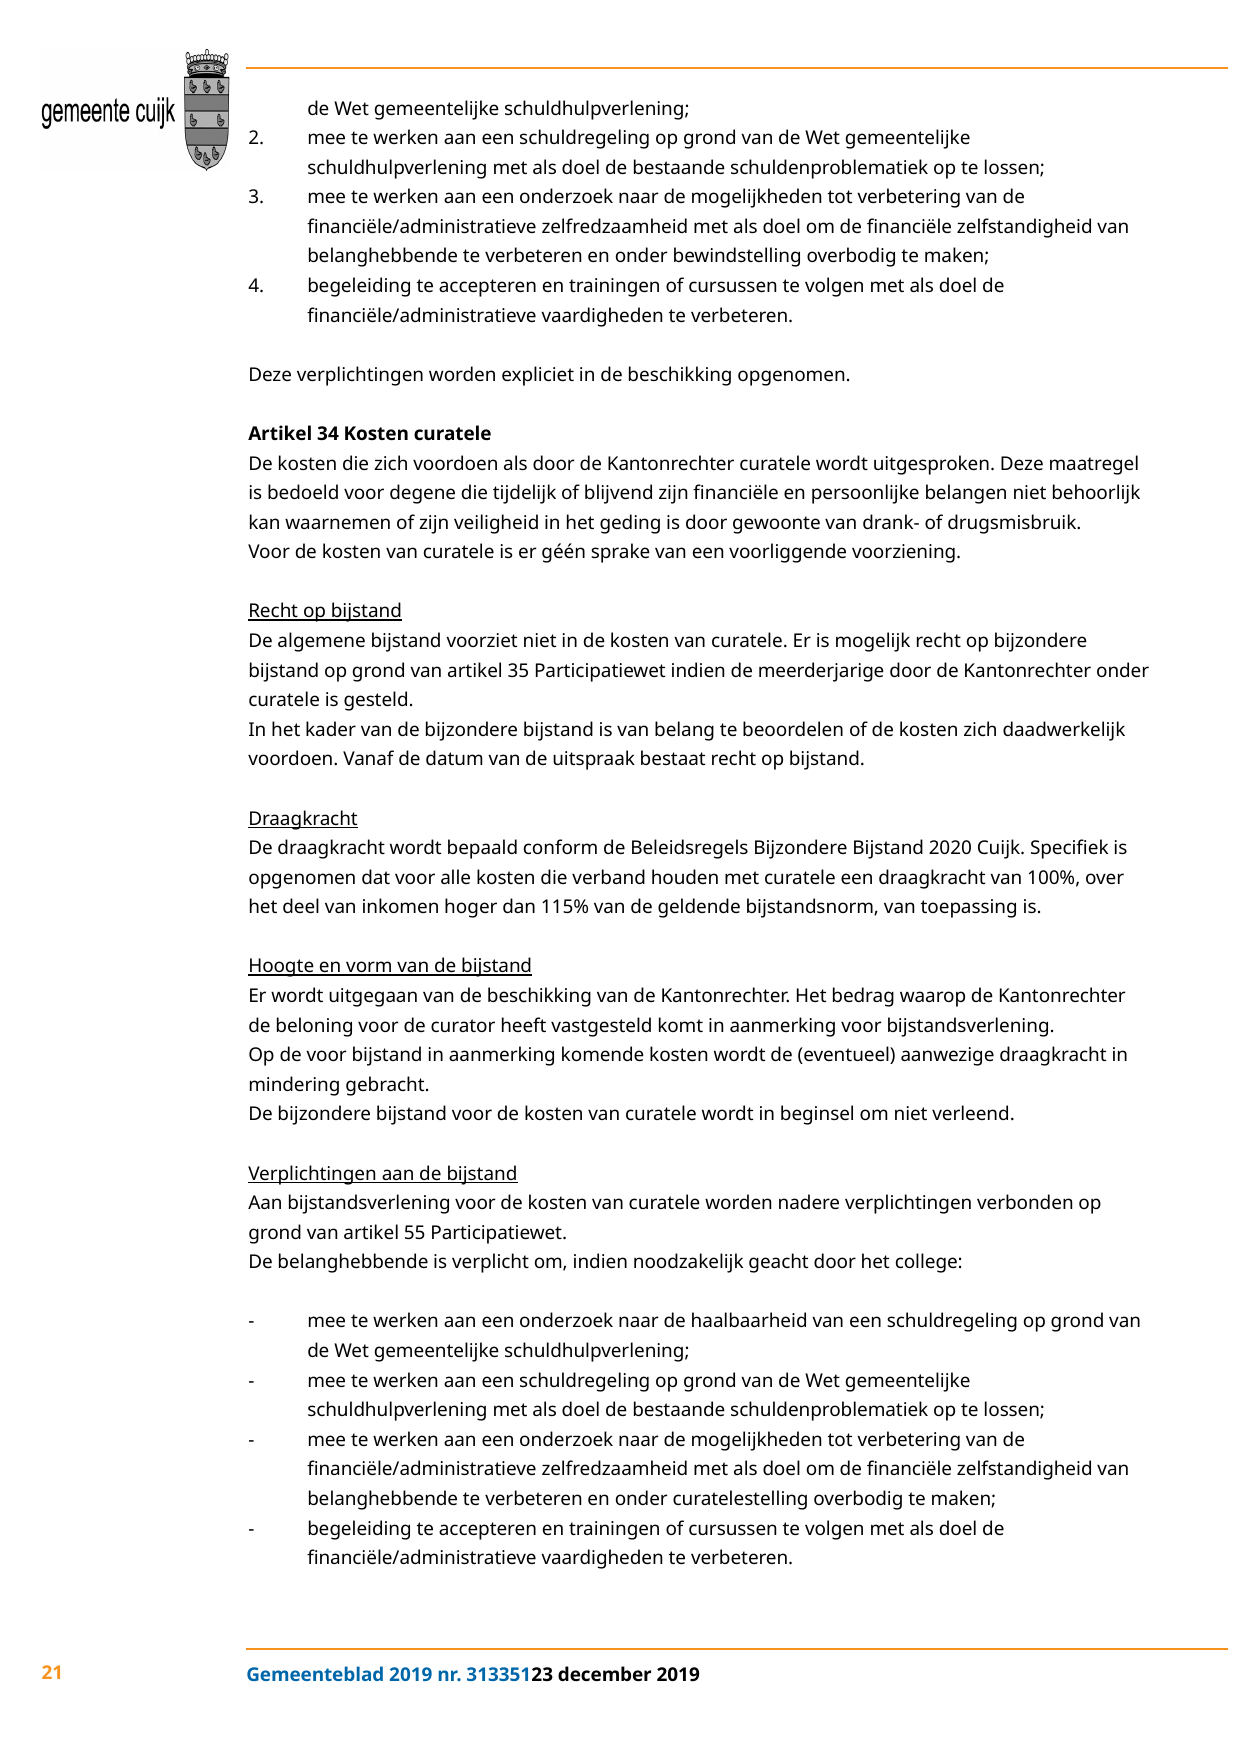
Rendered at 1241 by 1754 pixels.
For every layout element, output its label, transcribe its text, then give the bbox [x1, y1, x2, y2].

picture [41, 47, 231, 172]
text De kosten die zich voordoen als door de Kantonrechter curatele wordt uitgesproken. Deze maatregel is bedoeld voor degene die tijdelijk of blijvend zijn financiële en persoonlijke belangen niet behoorlijk kan waarnemen of zijn veiligheid in het geding is door gewoonte van drank- of drugsmisbruik. [248, 450, 1152, 535]
text De algemene bijstand voorziet niet in de kosten van curatele. Er is mogelijk recht op bijzondere bijstand op grond van artikel 35 Participatiewet indien de meerderjarige door de Kantonrechter onder curatele is gesteld. [248, 627, 1152, 712]
list mee te werken aan een schuldregeling op grond van de Wet gemeentelijke schuldhulpverlening met als doel de bestaande schuldenproblematiek op te lossen; [248, 1367, 1152, 1422]
text De bijzondere bijstand voor de kosten van curatele wordt in beginsel om niet verleend. [248, 1101, 1152, 1126]
list begeleiding te accepteren en trainingen of cursussen te volgen met als doel de financiële/administratieve vaardigheden te verbeteren. [248, 1515, 1152, 1570]
text In het kader van de bijzondere bijstand is van belang te beoordelen of de kosten zich daadwerkelijk voordoen. Vanaf de datum van de uitspraak bestaat recht op bijstand. [248, 716, 1152, 771]
text Aan bijstandsverlening voor de kosten van curatele worden nadere verplichtingen verbonden op grond van artikel 55 Participatiewet. [248, 1189, 1152, 1245]
text Voor de kosten van curatele is er géén sprake van een voorliggende voorziening. [248, 538, 1152, 564]
text Er wordt uitgegaan van de beschikking van de Kantonrechter. Het bedrag waarop de Kantonrechter de beloning voor de curator heeft vastgesteld komt in aanmerking voor bijstandsverlening. [248, 982, 1152, 1038]
text Artikel 34 Kosten curatele [248, 420, 1152, 446]
text De belanghebbende is verplicht om, indien noodzakelijk geacht door het college: [248, 1248, 1152, 1274]
text De draagkracht wordt bepaald conform de Beleidsregels Bijzondere Bijstand 2020 Cuijk. Specifiek is opgenomen dat voor alle kosten die verband houden met curatele een draagkracht van 100%, over het deel van inkomen hoger dan 115% van de geldende bijstandsnorm, van toepassing is. [248, 834, 1152, 919]
list begeleiding te accepteren en trainingen of cursussen te volgen met als doel de financiële/administratieve vaardigheden te verbeteren. [248, 272, 1152, 328]
text Op de voor bijstand in aanmerking komende kosten wordt de (eventueel) aanwezige draagkracht in mindering gebracht. [248, 1041, 1152, 1097]
text Recht op bijstand [248, 598, 1152, 623]
text Deze verplichtingen worden expliciet in de beschikking opgenomen. [248, 361, 1152, 387]
text Hoogte en vorm van de bijstand [248, 953, 1152, 978]
list de Wet gemeentelijke schuldhulpverlening; [248, 95, 1152, 121]
text Verplichtingen aan de bijstand [248, 1160, 1152, 1186]
list mee te werken aan een onderzoek naar de mogelijkheden tot verbetering van de financiële/administratieve zelfredzaamheid met als doel om de financiële zelfstandigheid van belanghebbende te verbeteren en onder bewindstelling overbodig te maken; [248, 183, 1152, 268]
list mee te werken aan een onderzoek naar de haalbaarheid van een schuldregeling op grond van de Wet gemeentelijke schuldhulpverlening; [248, 1308, 1152, 1363]
list mee te werken aan een schuldregeling op grond van de Wet gemeentelijke schuldhulpverlening met als doel de bestaande schuldenproblematiek op te lossen; [248, 124, 1152, 180]
text Draagkracht [248, 805, 1152, 831]
list mee te werken aan een onderzoek naar de mogelijkheden tot verbetering van de financiële/administratieve zelfredzaamheid met als doel om de financiële zelfstandigheid van belanghebbende te verbeteren en onder curatelestelling overbodig te maken; [248, 1426, 1152, 1511]
